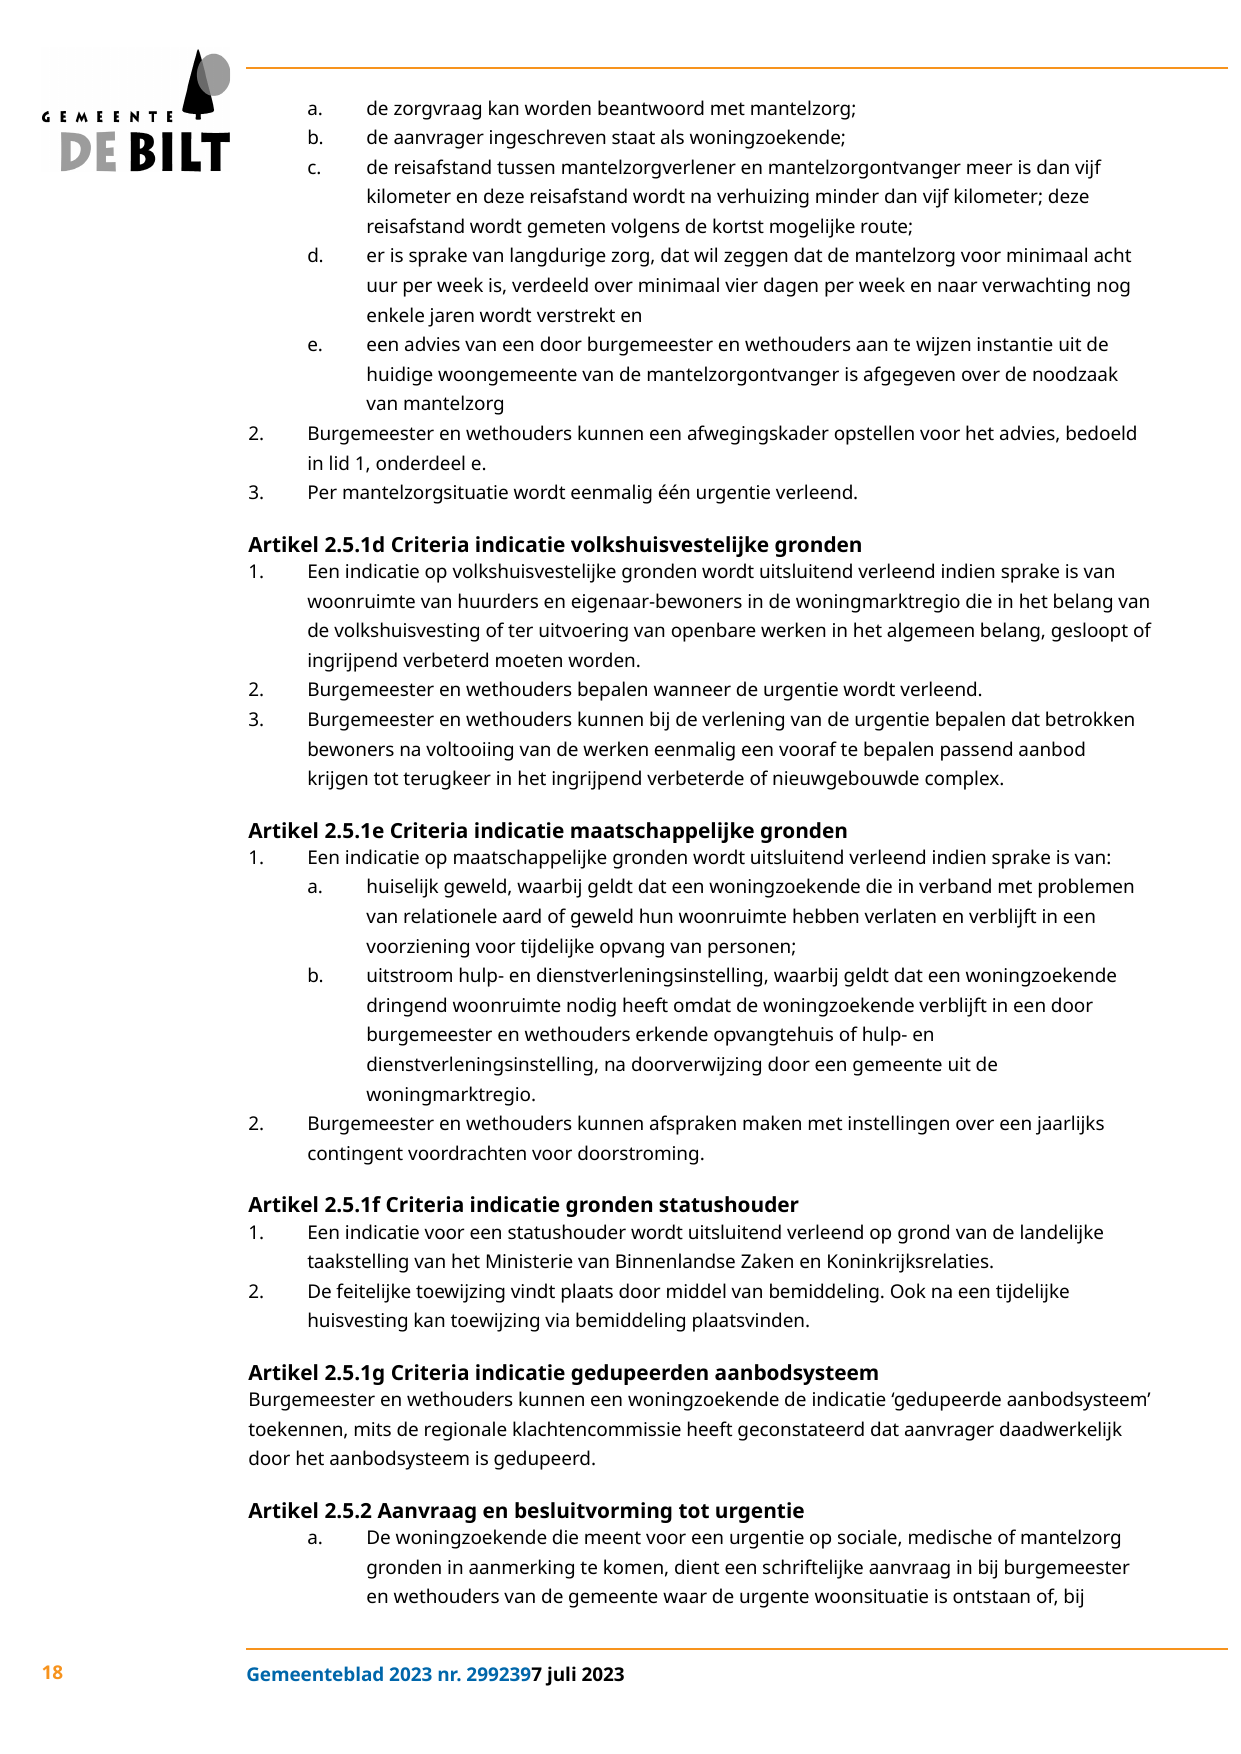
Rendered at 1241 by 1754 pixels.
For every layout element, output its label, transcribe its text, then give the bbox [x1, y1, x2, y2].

list Per mantelzorgsituatie wordt eenmalig één urgentie verleend. [248, 479, 1152, 505]
list Een indicatie op volkshuisvestelijke gronden wordt uitsluitend verleend indien sprake is van woonruimte van huurders en eigenaar-bewoners in de woningmarktregio die in het belang van de volkshuisvesting of ter uitvoering van openbare werken in het algemeen belang, gesloopt of ingrijpend verbeterd moeten worden. [248, 558, 1152, 673]
list De woningzoekende die meent voor een urgentie op sociale, medische of mantelzorg gronden in aanmerking te komen, dient een schriftelijke aanvraag in bij burgemeester en wethouders van de gemeente waar de urgente woonsituatie is ontstaan of, bij [307, 1524, 1152, 1609]
list uitstroom hulp- en dienstverleningsinstelling, waarbij geldt dat een woningzoekende dringend woonruimte nodig heeft omdat de woningzoekende verblijft in een door burgemeester en wethouders erkende opvangtehuis of hulp- en dienstverleningsinstelling, na doorverwijzing door een gemeente uit de woningmarktregio. [307, 962, 1152, 1107]
list er is sprake van langdurige zorg, dat wil zeggen dat de mantelzorg voor minimaal acht uur per week is, verdeeld over minimaal vier dagen per week en naar verwachting nog enkele jaren wordt verstrekt en [307, 243, 1152, 328]
picture [41, 47, 231, 172]
list Burgemeester en wethouders bepalen wanneer de urgentie wordt verleend. [248, 677, 1152, 702]
list Burgemeester en wethouders kunnen bij de verlening van de urgentie bepalen dat betrokken bewoners na voltooiing van de werken eenmalig een vooraf te bepalen passend aanbod krijgen tot terugkeer in het ingrijpend verbeterde of nieuwgebouwde complex. [248, 706, 1152, 791]
list een advies van een door burgemeester en wethouders aan te wijzen instantie uit de huidige woongemeente van de mantelzorgontvanger is afgegeven over de noodzaak van mantelzorg [307, 331, 1152, 416]
text Artikel 2.5.1e Criteria indicatie maatschappelijke gronden [248, 816, 1152, 844]
list de zorgvraag kan worden beantwoord met mantelzorg; [307, 95, 1152, 121]
list Burgemeester en wethouders kunnen afspraken maken met instellingen over een jaarlijks contingent voordrachten voor doorstroming. [248, 1110, 1152, 1166]
list Een indicatie voor een statushouder wordt uitsluitend verleend op grond van de landelijke taakstelling van het Ministerie van Binnenlandse Zaken en Koninkrijksrelaties. [248, 1219, 1152, 1274]
list De feitelijke toewijzing vindt plaats door middel van bemiddeling. Ook na een tijdelijke huisvesting kan toewijzing via bemiddeling plaatsvinden. [248, 1278, 1152, 1333]
list de reisafstand tussen mantelzorgverlener en mantelzorgontvanger meer is dan vijf kilometer en deze reisafstand wordt na verhuizing minder dan vijf kilometer; deze reisafstand wordt gemeten volgens de kortst mogelijke route; [307, 154, 1152, 239]
text Artikel 2.5.1g Criteria indicatie gedupeerden aanbodsysteem [248, 1358, 1152, 1386]
list huiselijk geweld, waarbij geldt dat een woningzoekende die in verband met problemen van relationele aard of geweld hun woonruimte hebben verlaten en verblijft in een voorziening voor tijdelijke opvang van personen; [307, 874, 1152, 959]
list Een indicatie op maatschappelijke gronden wordt uitsluitend verleend indien sprake is van: [248, 844, 1152, 870]
text Artikel 2.5.1d Criteria indicatie volkshuisvestelijke gronden [248, 530, 1152, 558]
text Burgemeester en wethouders kunnen een woningzoekende de indicatie ‘gedupeerde aanbodsysteem’ toekennen, mits de regionale klachtencommissie heeft geconstateerd dat aanvrager daadwerkelijk door het aanbodsysteem is gedupeerd. [248, 1386, 1152, 1471]
text Artikel 2.5.1f Criteria indicatie gronden statushouder [248, 1190, 1152, 1219]
list de aanvrager ingeschreven staat als woningzoekende; [307, 124, 1152, 150]
text Artikel 2.5.2 Aanvraag en besluitvorming tot urgentie [248, 1496, 1152, 1524]
list Burgemeester en wethouders kunnen een afwegingskader opstellen voor het advies, bedoeld in lid 1, onderdeel e. [248, 420, 1152, 476]
